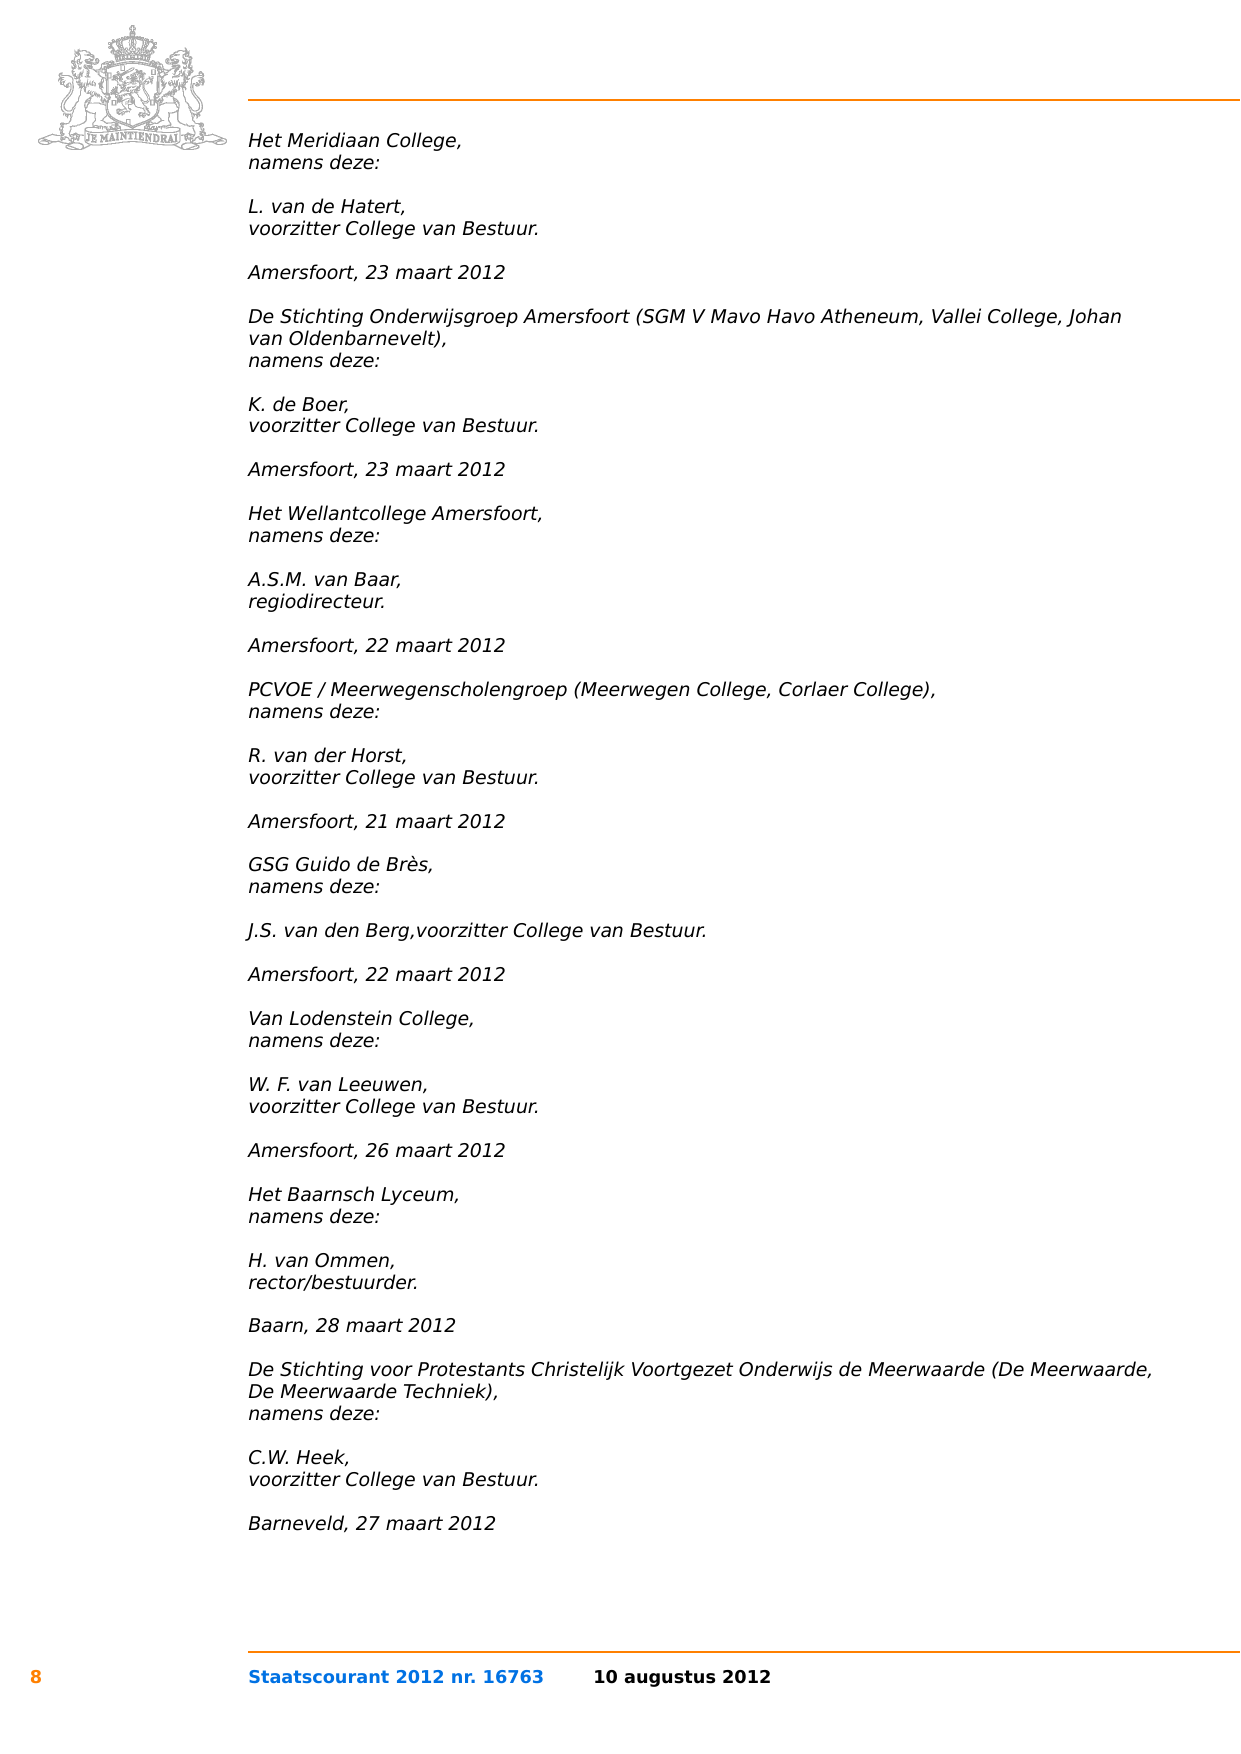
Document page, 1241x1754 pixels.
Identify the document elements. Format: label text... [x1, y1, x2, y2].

text Amersfoort, 21 maart 2012 [248, 811, 1163, 832]
text Amersfoort, 23 maart 2012 [248, 459, 1163, 481]
text Het Baarnsch Lyceum, namens deze: H. van Ommen, rector/bestuurder. [248, 1184, 1163, 1293]
text PCVOE / Meerwegenscholengroep (Meerwegen College, Corlaer College), namens deze: R. van der Horst, voorzitter College van Bestuur. [248, 679, 1163, 789]
text Het Wellantcollege Amersfoort, namens deze: A.S.M. van Baar, regiodirecteur. [248, 503, 1163, 613]
text Baarn, 28 maart 2012 [248, 1315, 1163, 1337]
text Amersfoort, 22 maart 2012 [248, 964, 1163, 986]
text Amersfoort, 26 maart 2012 [248, 1140, 1163, 1162]
text Het Meridiaan College, namens deze: L. van de Hatert, voorzitter College van Bestuur. [248, 130, 1163, 240]
text Amersfoort, 22 maart 2012 [248, 635, 1163, 657]
text Amersfoort, 23 maart 2012 [248, 262, 1163, 284]
text De Stichting Onderwijsgroep Amersfoort (SGM V Mavo Havo Atheneum, Vallei College, Johan van Oldenbarnevelt), namens deze: K. de Boer, voorzitter College van Bestuur. [248, 306, 1163, 437]
picture [38, 25, 227, 150]
text De Stichting voor Protestants Christelijk Voortgezet Onderwijs de Meerwaarde (De Meerwaarde, De Meerwaarde Techniek), namens deze: C.W. Heek, voorzitter College van Bestuur. [248, 1359, 1163, 1491]
text GSG Guido de Brès, namens deze: J.S. van den Berg,voorzitter College van Bestuur. [248, 854, 1163, 942]
text Barneveld, 27 maart 2012 [248, 1513, 1163, 1535]
text Van Lodenstein College, namens deze: W. F. van Leeuwen, voorzitter College van Bestuur. [248, 1008, 1163, 1118]
